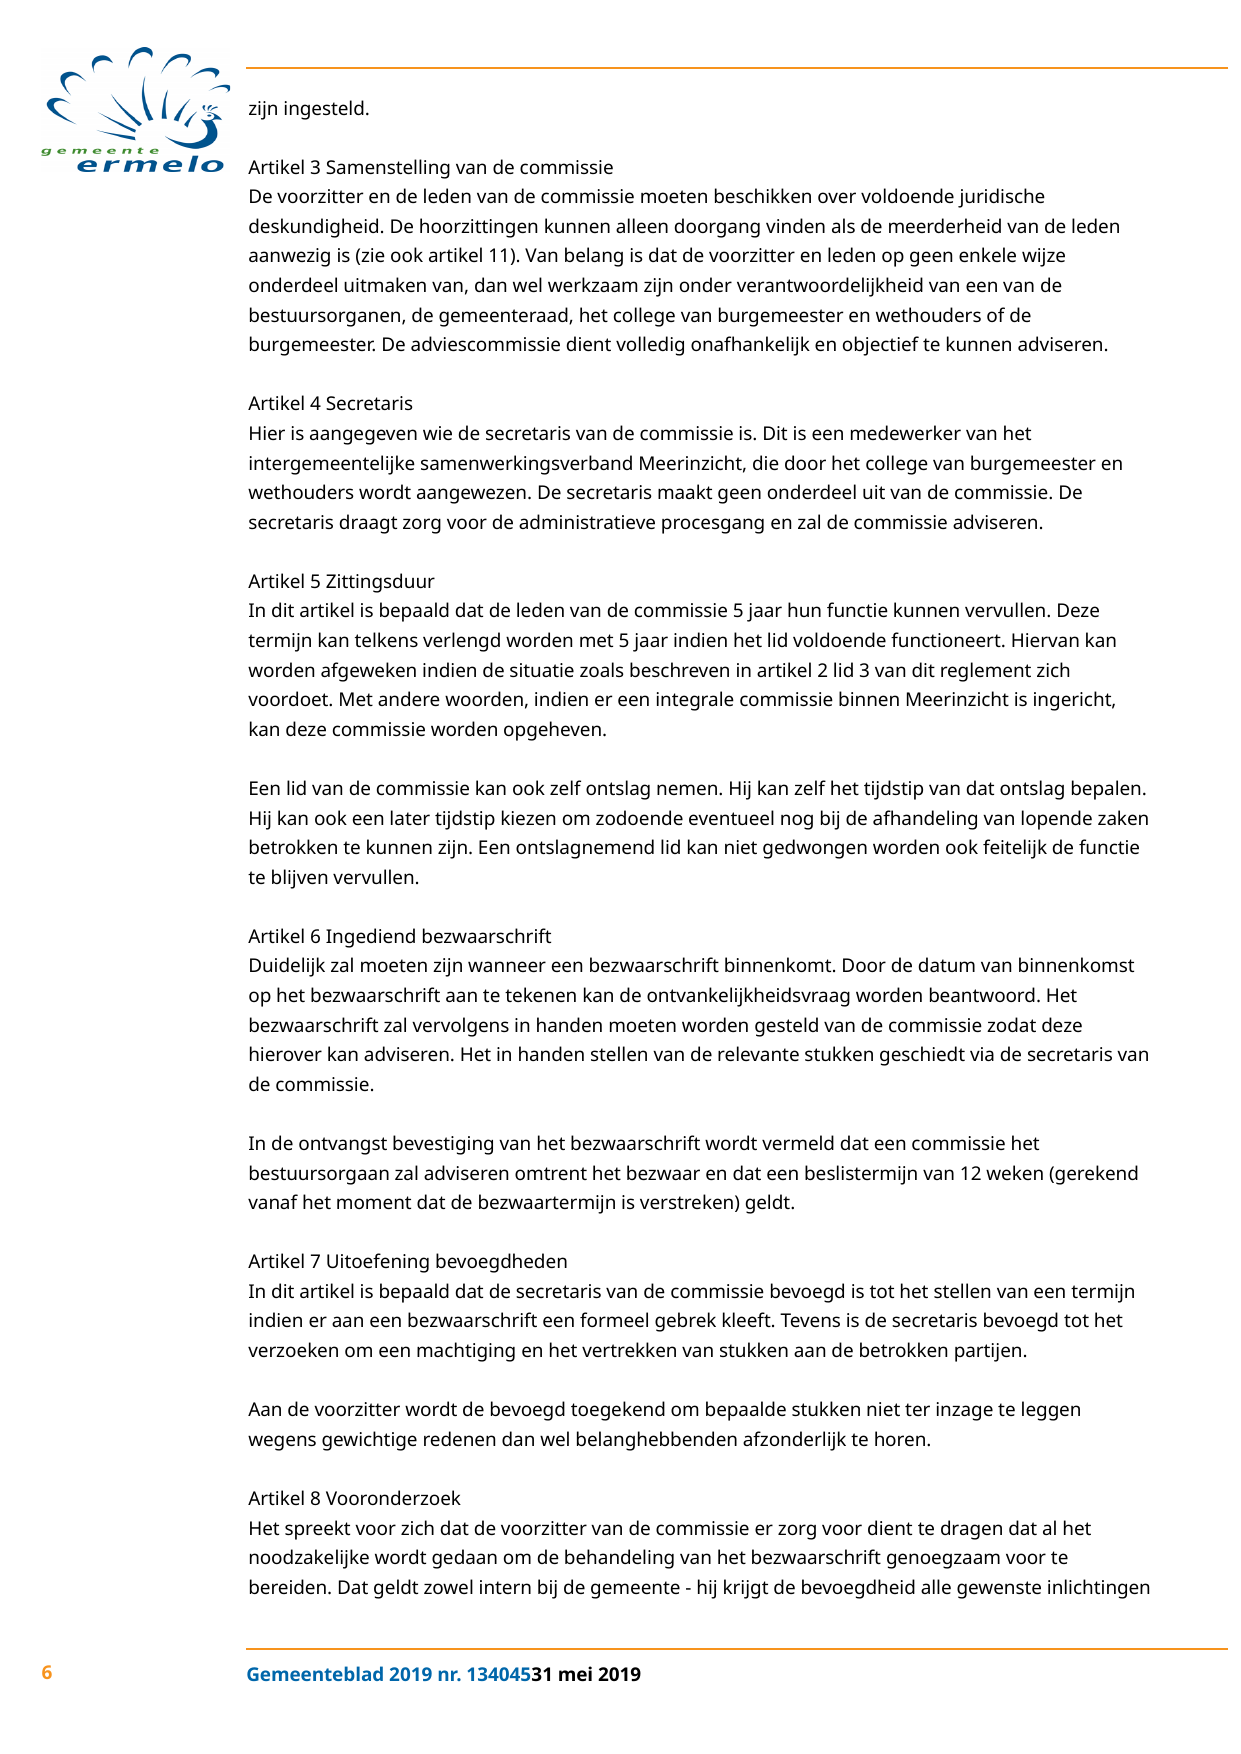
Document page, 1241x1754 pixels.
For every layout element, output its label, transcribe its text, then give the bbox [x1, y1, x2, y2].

text Artikel 7 Uitoefening bevoegdheden [248, 1248, 1152, 1274]
text Artikel 5 Zittingsduur [248, 568, 1152, 594]
text Een lid van de commissie kan ook zelf ontslag nemen. Hij kan zelf het tijdstip van dat ontslag bepalen. Hij kan ook een later tijdstip kiezen om zodoende eventueel nog bij de afhandeling van lopende zaken betrokken te kunnen zijn. Een ontslagnemend lid kan niet gedwongen worden ook feitelijk de functie te blijven vervullen. [248, 775, 1152, 890]
text Artikel 3 Samenstelling van de commissie [248, 154, 1152, 180]
text In dit artikel is bepaald dat de secretaris van de commissie bevoegd is tot het stellen van een termijn indien er aan een bezwaarschrift een formeel gebrek kleeft. Tevens is de secretaris bevoegd tot het verzoeken om een machtiging en het vertrekken van stukken aan de betrokken partijen. [248, 1278, 1152, 1363]
text Het spreekt voor zich dat de voorzitter van de commissie er zorg voor dient te dragen dat al het noodzakelijke wordt gedaan om de behandeling van het bezwaarschrift genoegzaam voor te bereiden. Dat geldt zowel intern bij de gemeente - hij krijgt de bevoegdheid alle gewenste inlichtingen [248, 1515, 1152, 1600]
text Artikel 8 Vooronderzoek [248, 1485, 1152, 1511]
text In de ontvangst bevestiging van het bezwaarschrift wordt vermeld dat een commissie het bestuursorgaan zal adviseren omtrent het bezwaar en dat een beslistermijn van 12 weken (gerekend vanaf het moment dat de bezwaartermijn is verstreken) geldt. [248, 1130, 1152, 1215]
picture [41, 47, 231, 172]
text Hier is aangegeven wie de secretaris van de commissie is. Dit is een medewerker van het intergemeentelijke samenwerkingsverband Meerinzicht, die door het college van burgemeester en wethouders wordt aangewezen. De secretaris maakt geen onderdeel uit van de commissie. De secretaris draagt zorg voor de administratieve procesgang en zal de commissie adviseren. [248, 420, 1152, 535]
text In dit artikel is bepaald dat de leden van de commissie 5 jaar hun functie kunnen vervullen. Deze termijn kan telkens verlengd worden met 5 jaar indien het lid voldoende functioneert. Hiervan kan worden afgeweken indien de situatie zoals beschreven in artikel 2 lid 3 van dit reglement zich voordoet. Met andere woorden, indien er een integrale commissie binnen Meerinzicht is ingericht, kan deze commissie worden opgeheven. [248, 598, 1152, 742]
text Duidelijk zal moeten zijn wanneer een bezwaarschrift binnenkomt. Door de datum van binnenkomst op het bezwaarschrift aan te tekenen kan de ontvankelijkheidsvraag worden beantwoord. Het bezwaarschrift zal vervolgens in handen moeten worden gesteld van de commissie zodat deze hierover kan adviseren. Het in handen stellen van de relevante stukken geschiedt via de secretaris van de commissie. [248, 953, 1152, 1097]
text De voorzitter en de leden van de commissie moeten beschikken over voldoende juridische deskundigheid. De hoorzittingen kunnen alleen doorgang vinden als de meerderheid van de leden aanwezig is (zie ook artikel 11). Van belang is dat de voorzitter en leden op geen enkele wijze onderdeel uitmaken van, dan wel werkzaam zijn onder verantwoordelijkheid van een van de bestuursorganen, de gemeenteraad, het college van burgemeester en wethouders of de burgemeester. De adviescommissie dient volledig onafhankelijk en objectief te kunnen adviseren. [248, 183, 1152, 357]
text zijn ingesteld. [248, 95, 1152, 121]
text Artikel 6 Ingediend bezwaarschrift [248, 923, 1152, 949]
text Aan de voorzitter wordt de bevoegd toegekend om bepaalde stukken niet ter inzage te leggen wegens gewichtige redenen dan wel belanghebbenden afzonderlijk te horen. [248, 1396, 1152, 1452]
text Artikel 4 Secretaris [248, 391, 1152, 416]
